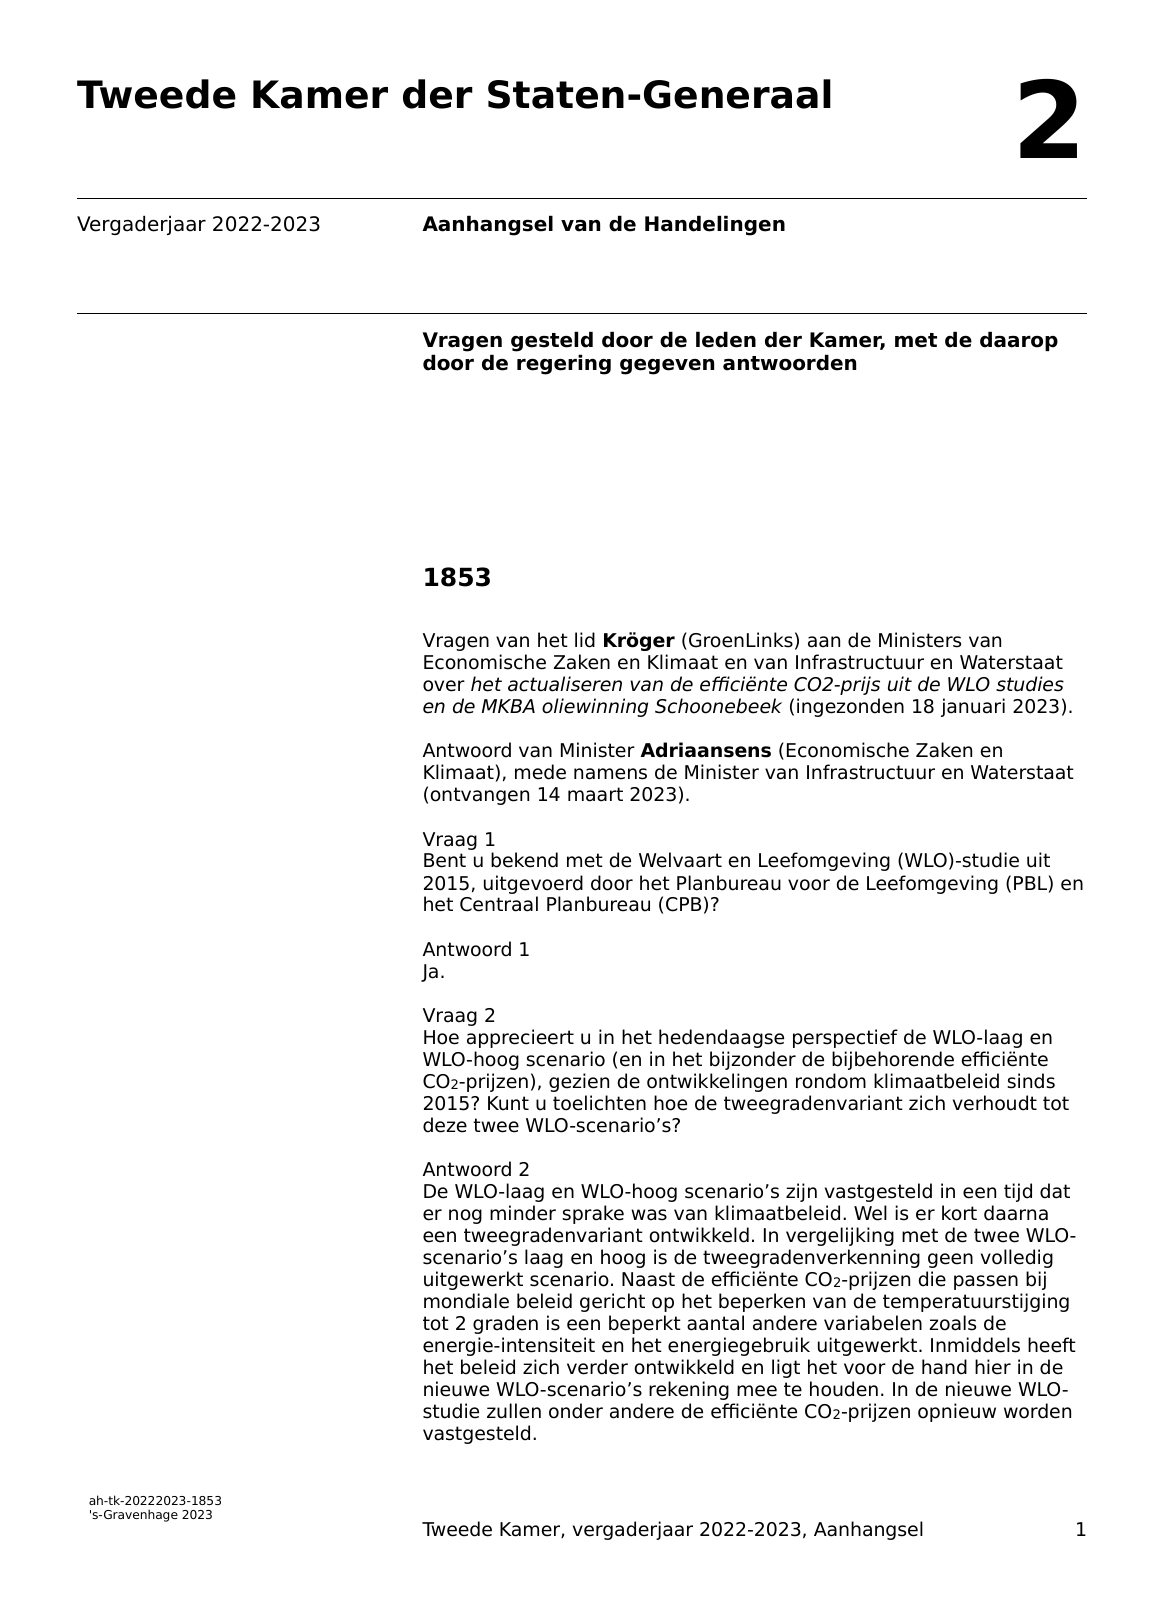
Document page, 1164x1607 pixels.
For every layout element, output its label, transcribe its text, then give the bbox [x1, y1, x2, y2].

table_cell [77, 314, 422, 375]
table_header 2 [886, 59, 1087, 198]
text 1853 [422, 563, 1087, 592]
table_header Tweede Kamer der Staten-Generaal [77, 59, 886, 198]
text De WLO-laag en WLO-hoog scenario’s zijn vastgesteld in een tijd dat er nog minder sprake was van klimaatbeleid. Wel is er kort daarna een tweegradenvariant ontwikkeld. In vergelijking met de twee WLO-scenario’s laag en hoog is de tweegradenverkenning geen volledig uitgewerkt scenario. Naast de efficiënte CO2-prijzen die passen bij mondiale beleid gericht op het beperken van de temperatuurstijging tot 2 graden is een beperkt aantal andere variabelen zoals de energie-intensiteit en het energiegebruik uitgewerkt. Inmiddels heeft het beleid zich verder ontwikkeld en ligt het voor de hand hier in de nieuwe WLO-scenario’s rekening mee te houden. In de nieuwe WLO-studie zullen onder andere de efficiënte CO2-prijzen opnieuw worden vastgesteld. [422, 1181, 1087, 1444]
text Hoe apprecieert u in het hedendaagse perspectief de WLO-laag en WLO-hoog scenario (en in het bijzonder de bijbehorende efficiënte CO2-prijzen), gezien de ontwikkelingen rondom klimaatbeleid sinds 2015? Kunt u toelichten hoe de tweegradenvariant zich verhoudt tot deze twee WLO-scenario’s? [422, 1027, 1087, 1137]
text Antwoord van Minister Adriaansens (Economische Zaken en Klimaat), mede namens de Minister van Infrastructuur en Waterstaat (ontvangen 14 maart 2023). [422, 740, 1087, 806]
text Vraag 2 [422, 1005, 1087, 1027]
table_cell Vergaderjaar 2022-2023 [77, 199, 422, 313]
table_cell Vragen gesteld door de leden der Kamer, met de daarop door de regering gegeven antwoorden [422, 314, 1087, 375]
text Bent u bekend met de Welvaart en Leefomgeving (WLO)-studie uit 2015, uitgevoerd door het Planbureau voor de Leefomgeving (PBL) en het Centraal Planbureau (CPB)? [422, 850, 1087, 916]
text Vragen van het lid Kröger (GroenLinks) aan de Ministers van Economische Zaken en Klimaat en van Infrastructuur en Waterstaat over het actualiseren van de efficiënte CO2-prijs uit de WLO studies en de MKBA oliewinning Schoonebeek (ingezonden 18 januari 2023). [422, 630, 1087, 718]
table_cell Aanhangsel van de Handelingen [422, 199, 1087, 313]
text Ja. [422, 961, 1087, 982]
text Antwoord 2 [422, 1159, 1087, 1181]
text Vraag 1 [422, 828, 1087, 850]
text 's-Gravenhage 2023 [88, 1508, 323, 1522]
text ah-tk-20222023-1853 [88, 1494, 323, 1508]
text Antwoord 1 [422, 938, 1087, 961]
